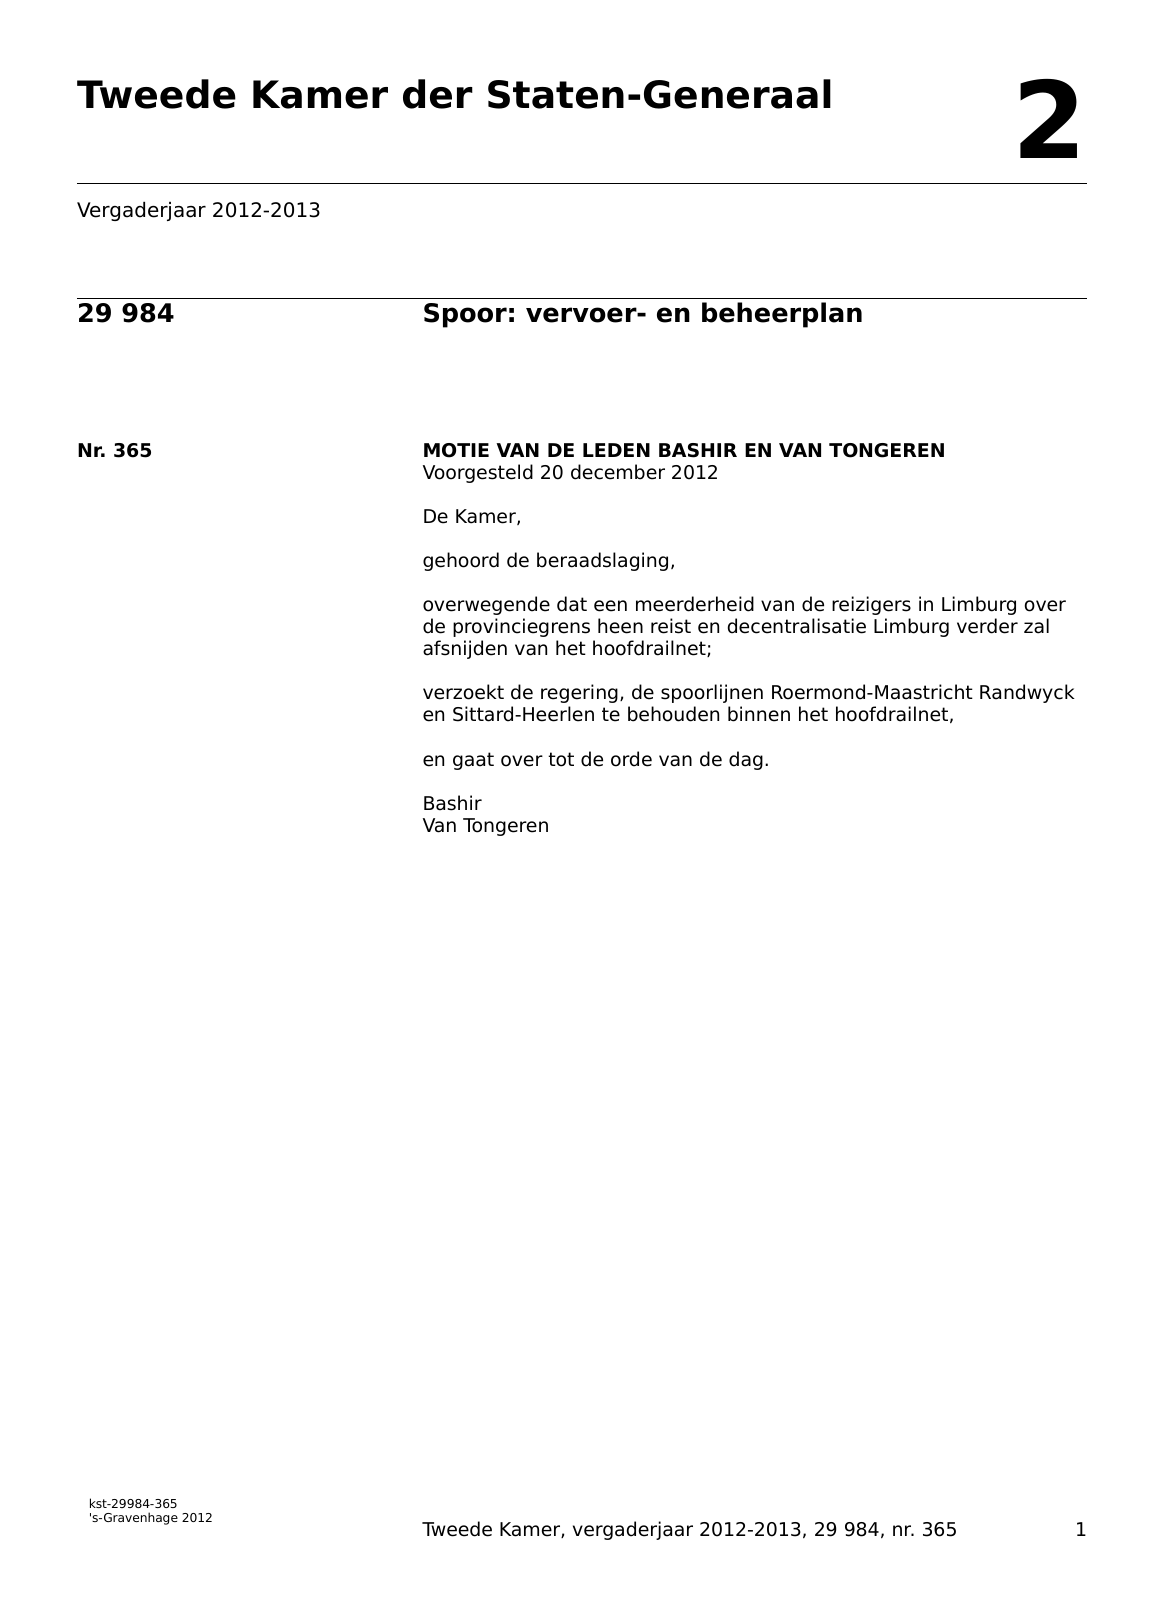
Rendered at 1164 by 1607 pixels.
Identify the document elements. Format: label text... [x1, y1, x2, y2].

text Voorgesteld 20 december 2012 [422, 462, 1087, 484]
table_header 2 [886, 59, 1087, 183]
text verzoekt de regering, de spoorlijnen Roermond-Maastricht Randwyck en Sittard-Heerlen te behouden binnen het hoofdrailnet, [422, 682, 1087, 726]
text gehoord de beraadslaging, [422, 550, 1087, 572]
text en gaat over tot de orde van de dag. [422, 748, 1087, 770]
text Van Tongeren [422, 814, 1087, 837]
text kst-29984-365 [88, 1497, 323, 1511]
subtitle Nr. 365 MOTIE VAN DE LEDEN BASHIR EN VAN TONGEREN [77, 440, 1087, 462]
table_cell Vergaderjaar 2012-2013 [77, 184, 1087, 298]
text Bashir [422, 793, 1087, 814]
subtitle 29 984 Spoor: vervoer- en beheerplan [77, 299, 1087, 329]
table_header Tweede Kamer der Staten-Generaal [77, 59, 886, 183]
text 's-Gravenhage 2012 [88, 1511, 323, 1525]
text overwegende dat een meerderheid van de reizigers in Limburg over de provinciegrens heen reist en decentralisatie Limburg verder zal afsnijden van het hoofdrailnet; [422, 594, 1087, 660]
text De Kamer, [422, 506, 1087, 528]
